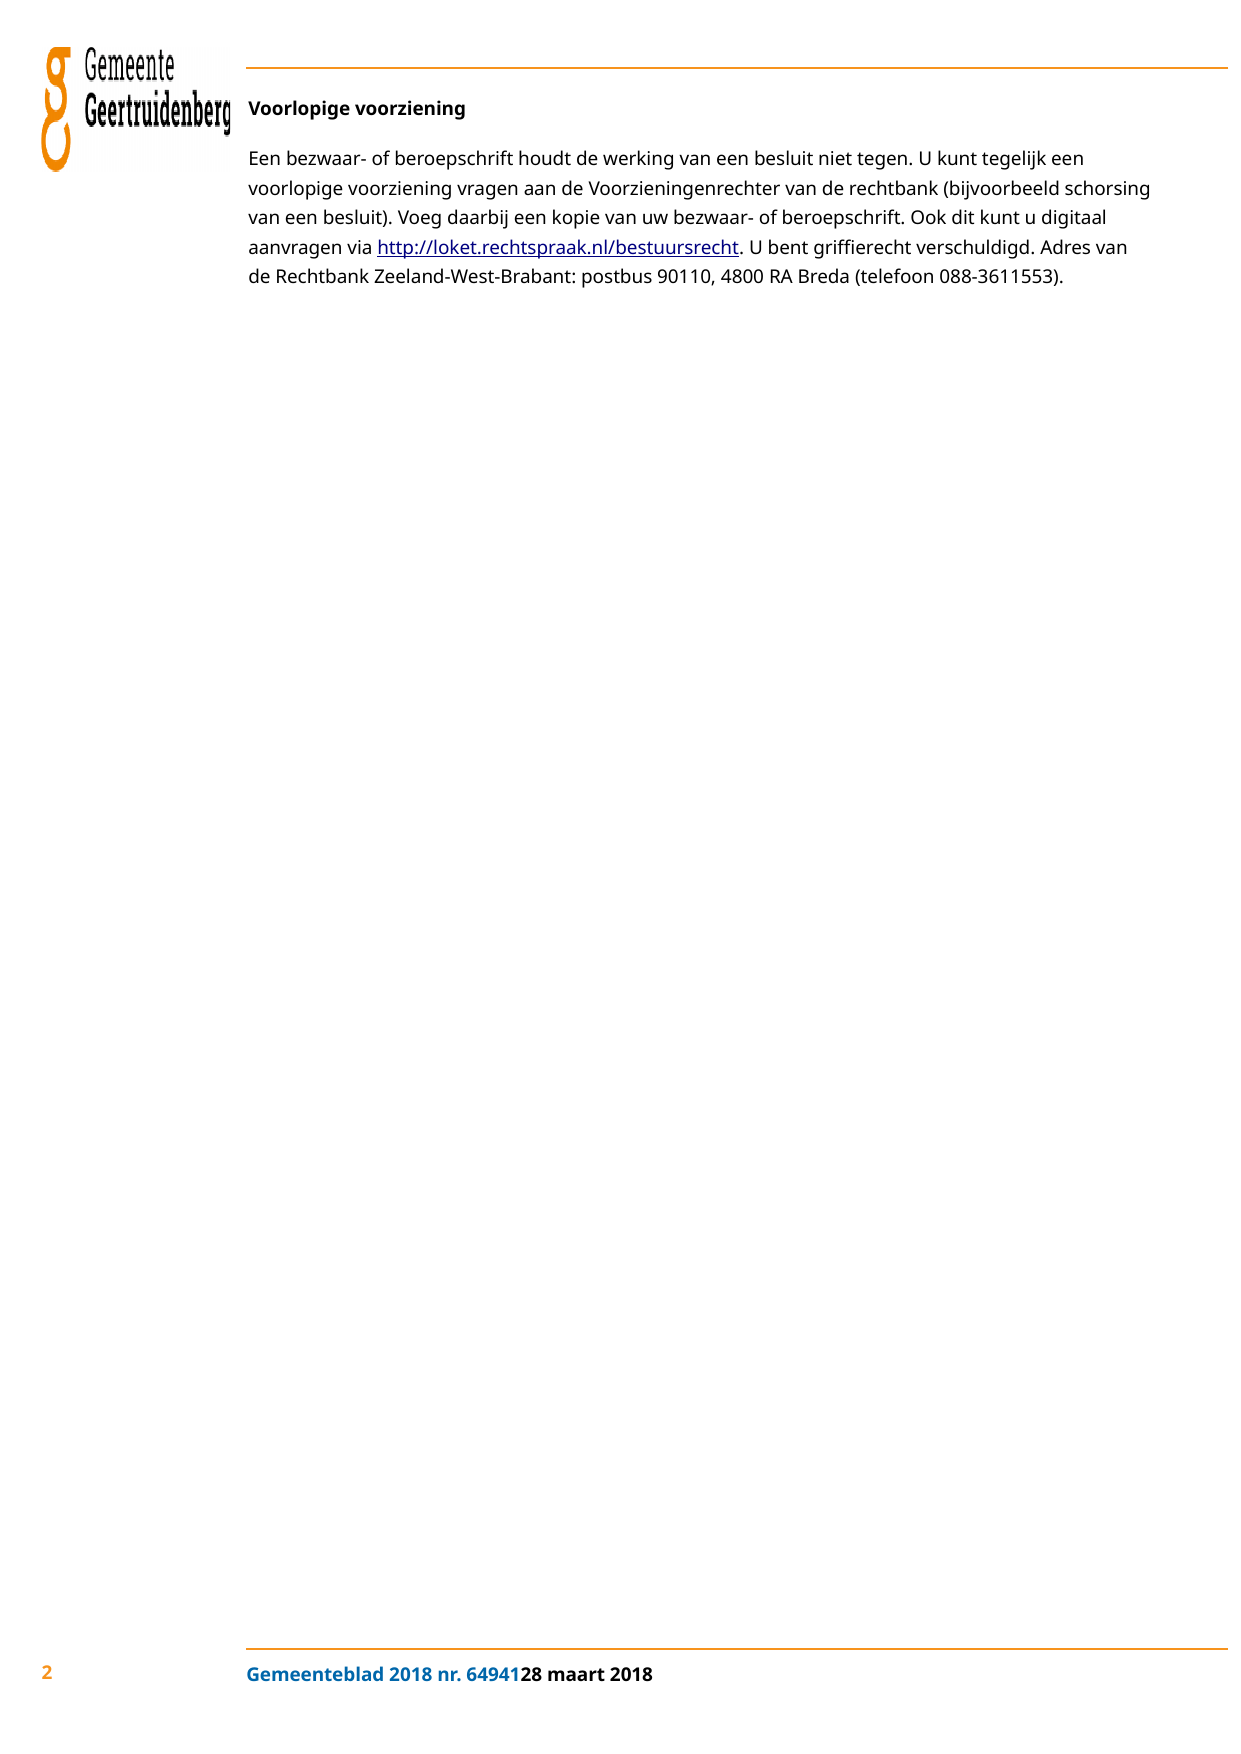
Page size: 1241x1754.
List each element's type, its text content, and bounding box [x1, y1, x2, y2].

text Voorlopige voorziening [248, 95, 1152, 121]
picture [41, 47, 231, 172]
text Een bezwaar- of beroepschrift houdt de werking van een besluit niet tegen. U kunt tegelijk een voorlopige voorziening vragen aan de Voorzieningenrechter van de rechtbank (bijvoorbeeld schorsing van een besluit). Voeg daarbij een kopie van uw bezwaar- of beroepschrift. Ook dit kunt u digitaal aanvragen via http://loket.rechtspraak.nl/bestuursrecht. U bent griffierecht verschuldigd. Adres van de Rechtbank Zeeland-West-Brabant: postbus 90110, 4800 RA Breda (telefoon 088-3611553). [248, 145, 1152, 289]
